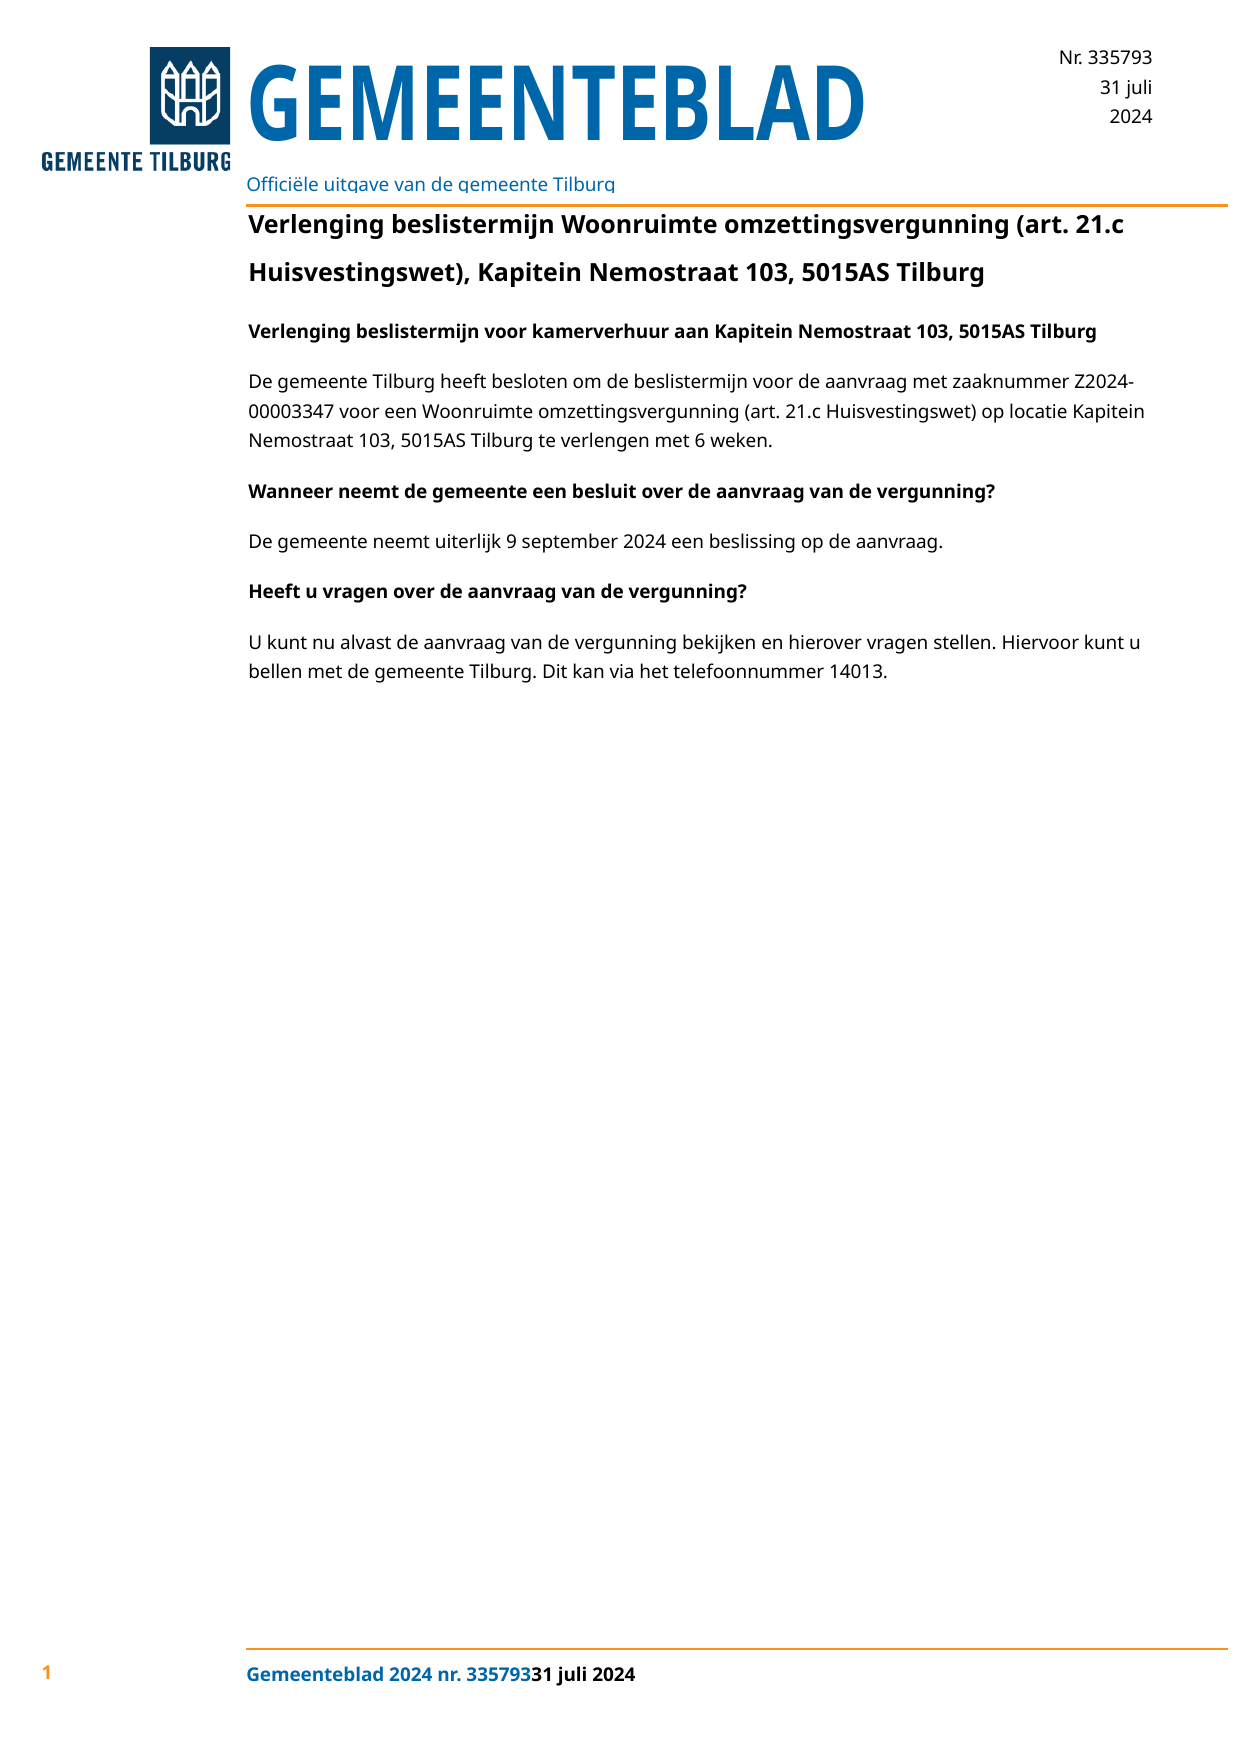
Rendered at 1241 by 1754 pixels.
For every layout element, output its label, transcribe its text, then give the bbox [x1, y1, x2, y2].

text De gemeente neemt uiterlijk 9 september 2024 een beslissing op de aanvraag. [248, 528, 1152, 554]
text De gemeente Tilburg heeft besloten om de beslistermijn voor de aanvraag met zaaknummer Z2024-00003347 voor een Woonruimte omzettingsvergunning (art. 21.c Huisvestingswet) op locatie Kapitein Nemostraat 103, 5015AS Tilburg te verlengen met 6 weken. [248, 368, 1152, 453]
text Wanneer neemt de gemeente een besluit over de aanvraag van de vergunning? [248, 478, 1152, 504]
picture [41, 47, 231, 172]
text Heeft u vragen over de aanvraag van de vergunning? [248, 579, 1152, 604]
text Verlenging beslistermijn voor kamerverhuur aan Kapitein Nemostraat 103, 5015AS Tilburg [248, 318, 1152, 344]
text U kunt nu alvast de aanvraag van de vergunning bekijken en hierover vragen stellen. Hiervoor kunt u bellen met de gemeente Tilburg. Dit kan via het telefoonnummer 14013. [248, 629, 1152, 684]
text Verlenging beslistermijn Woonruimte omzettingsvergunning (art. 21.c Huisvestingswet), Kapitein Nemostraat 103, 5015AS Tilburg [248, 207, 1152, 288]
